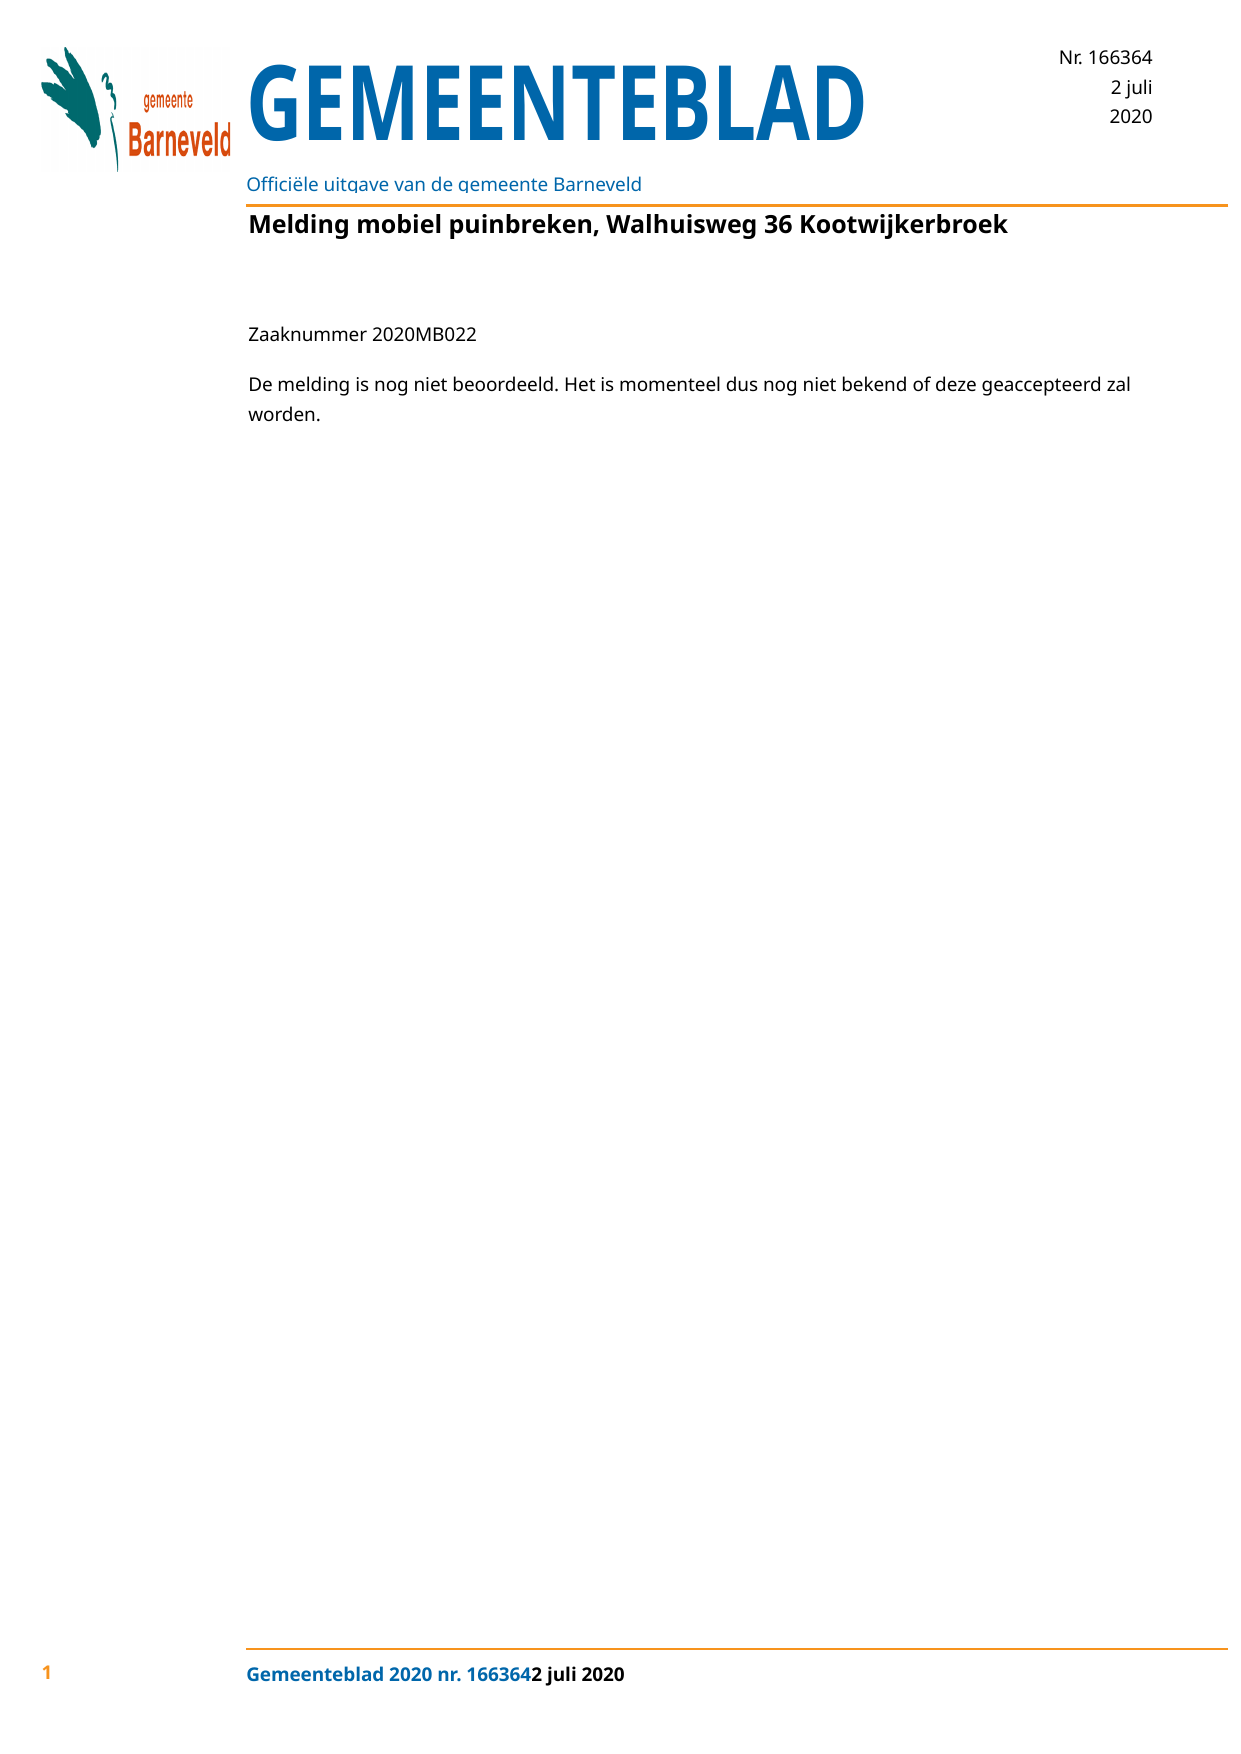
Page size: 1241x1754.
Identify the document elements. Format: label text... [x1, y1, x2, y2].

text Zaaknummer 2020MB022 [248, 321, 1152, 346]
text De melding is nog niet beoordeeld. Het is momenteel dus nog niet bekend of deze geaccepteerd zal worden. [248, 371, 1152, 426]
text Melding mobiel puinbreken, Walhuisweg 36 Kootwijkerbroek [248, 207, 1152, 241]
picture [41, 47, 231, 172]
